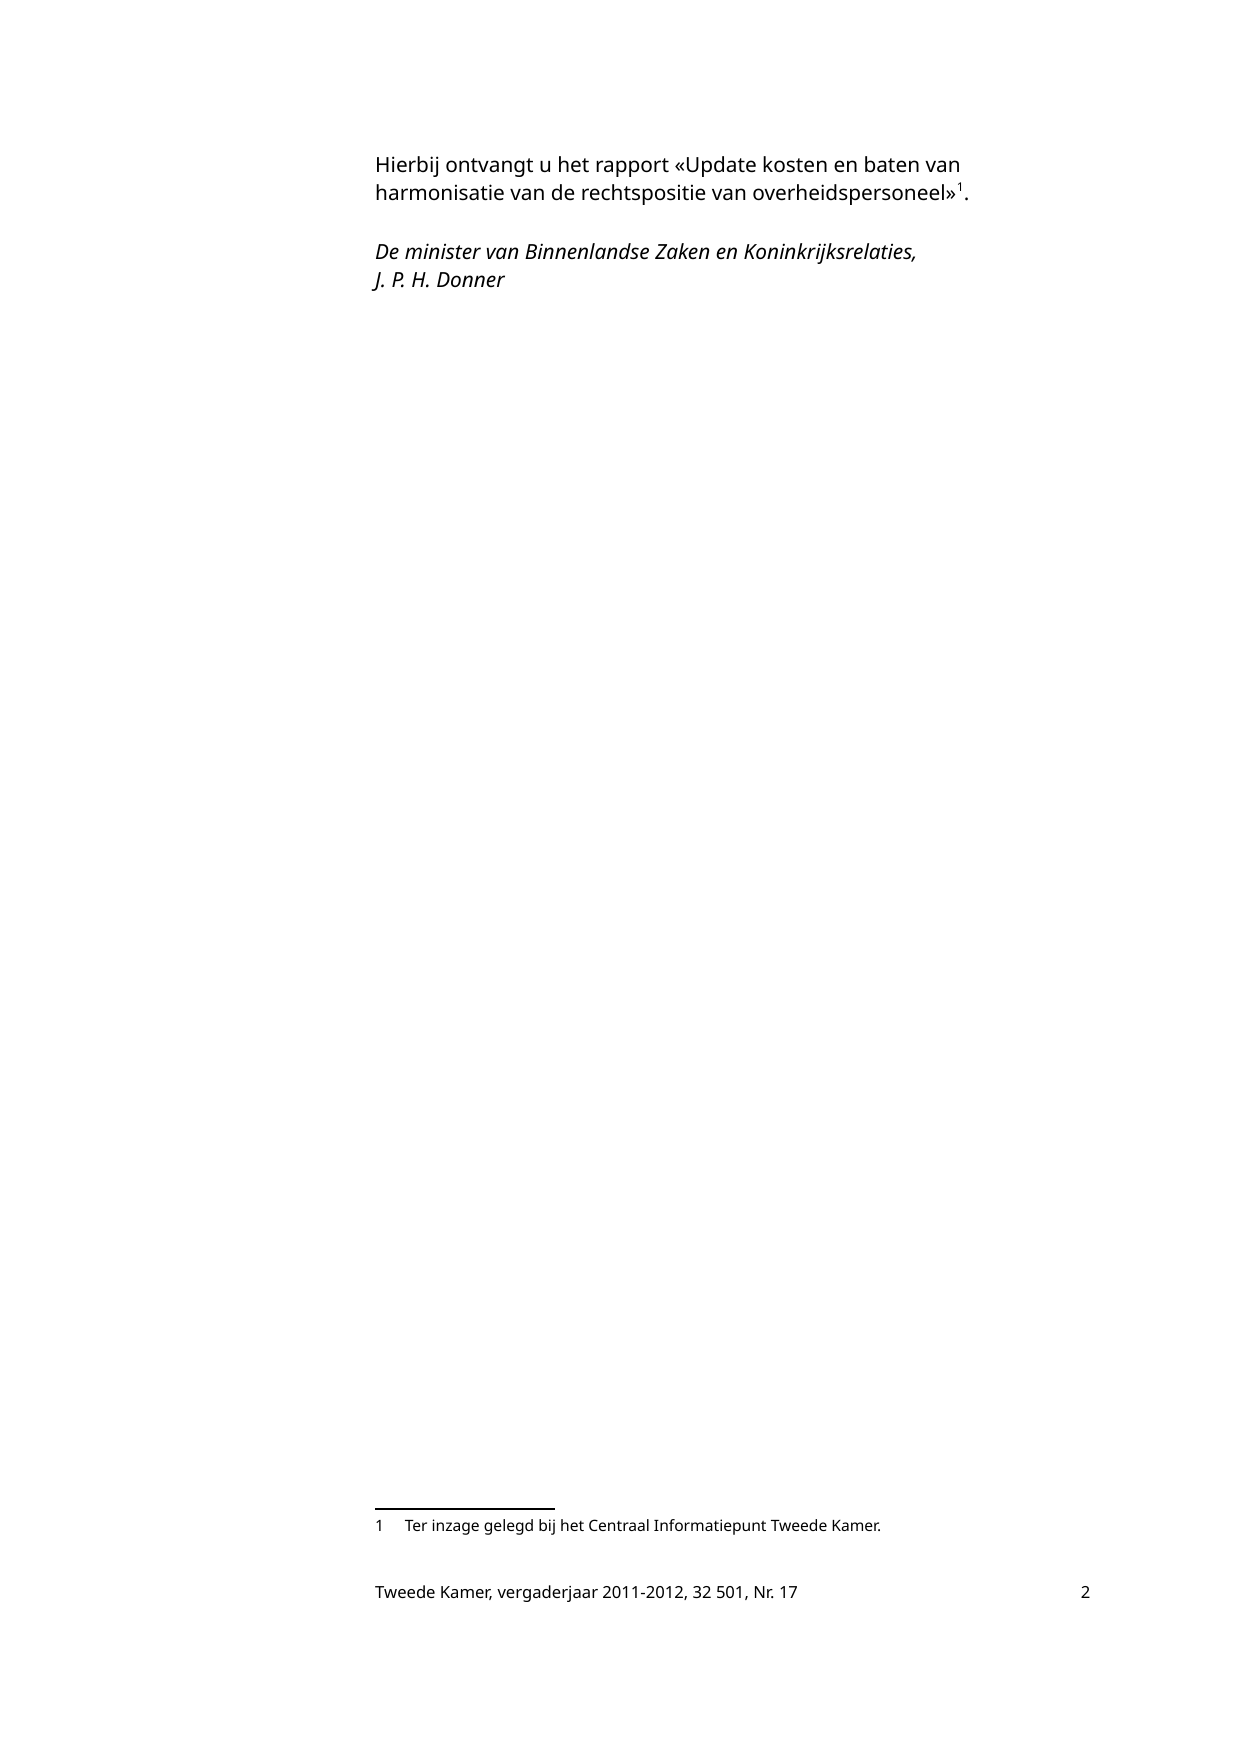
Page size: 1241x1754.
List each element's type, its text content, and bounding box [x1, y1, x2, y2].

text Ter inzage gelegd bij het Centraal Informatiepunt Tweede Kamer. [375, 1508, 1090, 1536]
text J. P. H. Donner [375, 265, 1090, 294]
text Hierbij ontvangt u het rapport «Update kosten en baten van harmonisatie van de rechtspositie van overheidspersoneel». [375, 150, 1090, 207]
text De minister van Binnenlandse Zaken en Koninkrijksrelaties, [375, 237, 1090, 265]
